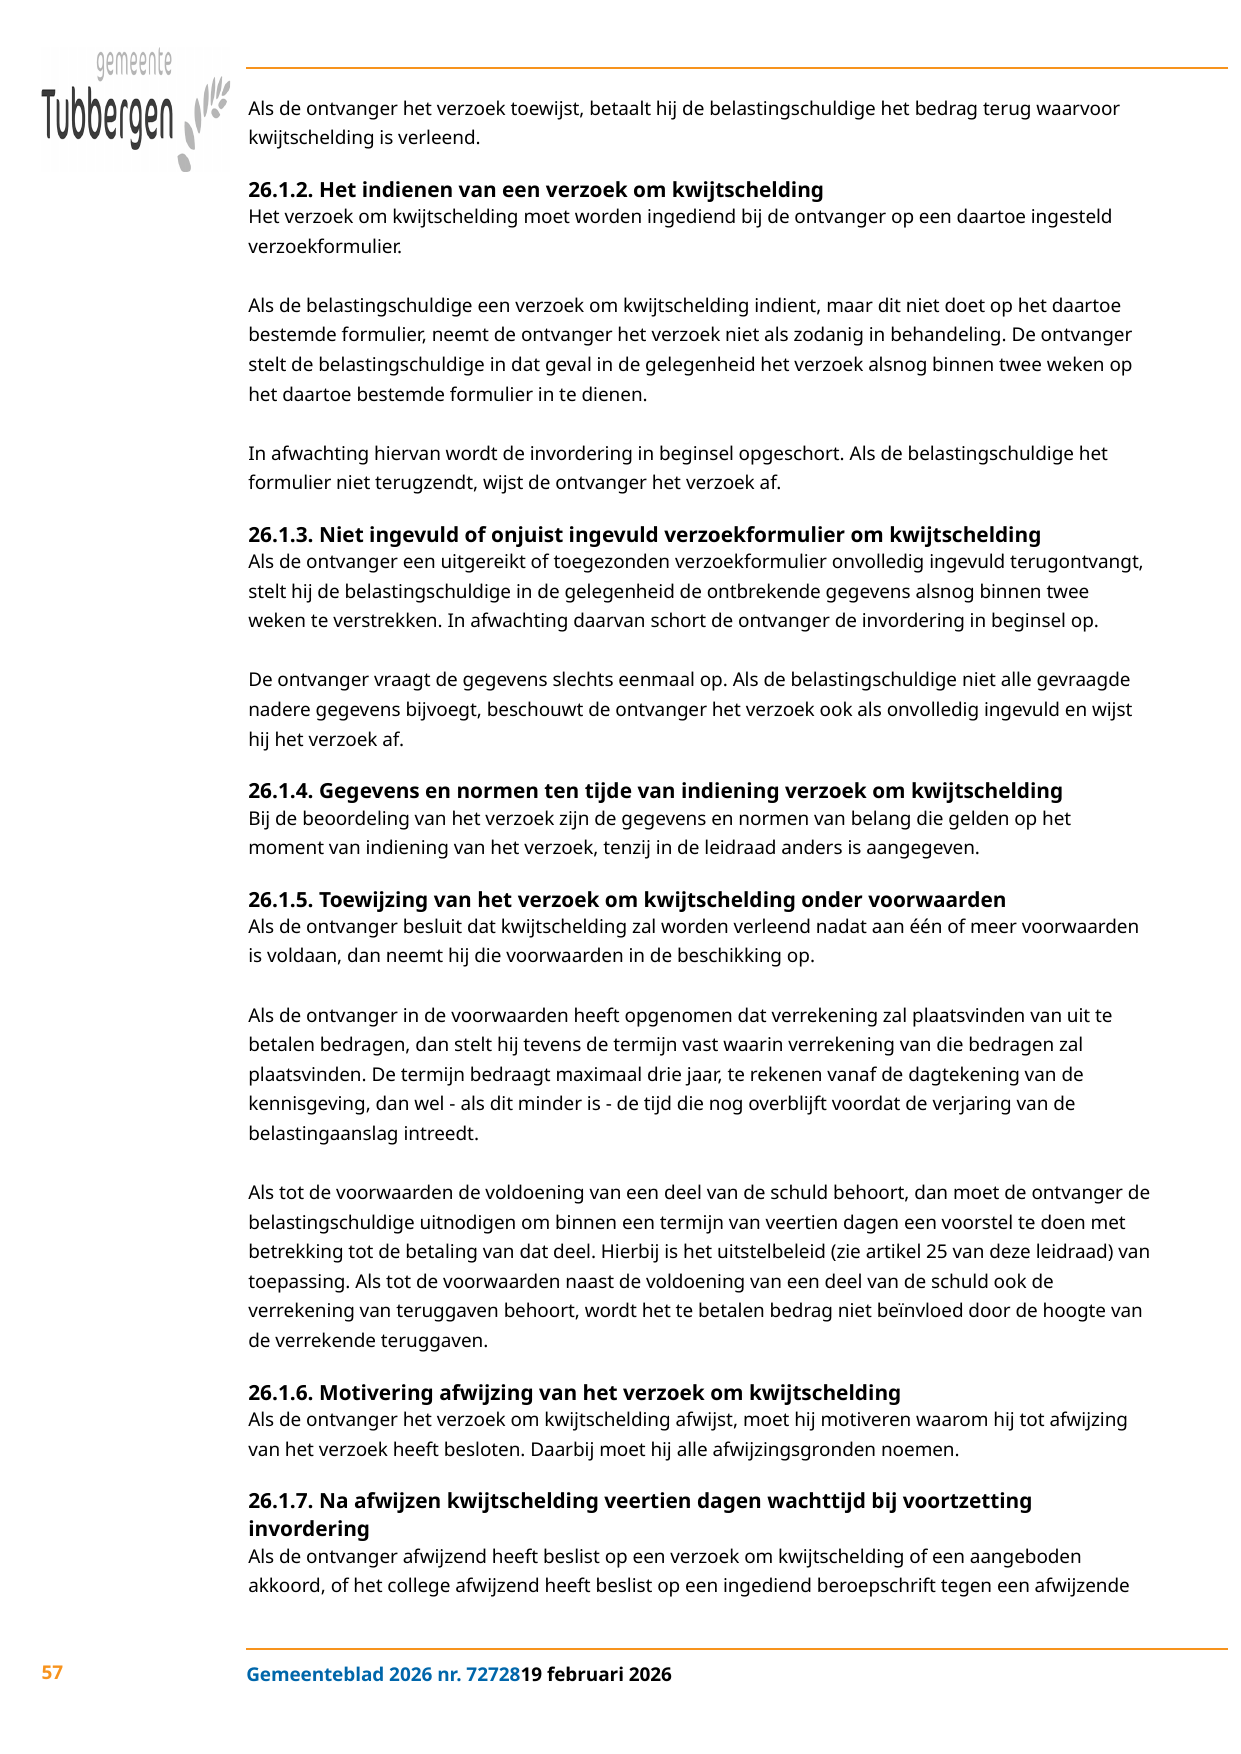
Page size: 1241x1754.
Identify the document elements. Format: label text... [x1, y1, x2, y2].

text Als de ontvanger besluit dat kwijtschelding zal worden verleend nadat aan één of meer voorwaarden is voldaan, dan neemt hij die voorwaarden in de beschikking op. [248, 913, 1152, 968]
text Als de ontvanger het verzoek toewijst, betaalt hij de belastingschuldige het bedrag terug waarvoor kwijtschelding is verleend. [248, 95, 1152, 150]
text De ontvanger vraagt de gegevens slechts eenmaal op. Als de belastingschuldige niet alle gevraagde nadere gegevens bijvoegt, beschouwt de ontvanger het verzoek ook als onvolledig ingevuld en wijst hij het verzoek af. [248, 667, 1152, 752]
text Als de ontvanger afwijzend heeft beslist op een verzoek om kwijtschelding of een aangeboden akkoord, of het college afwijzend heeft beslist op een ingediend beroepschrift tegen een afwijzende [248, 1543, 1152, 1598]
picture [41, 47, 231, 172]
text Het verzoek om kwijtschelding moet worden ingediend bij de ontvanger op een daartoe ingesteld verzoekformulier. [248, 203, 1152, 258]
text Bij de beoordeling van het verzoek zijn de gegevens en normen van belang die gelden op het moment van indiening van het verzoek, tenzij in de leidraad anders is aangegeven. [248, 805, 1152, 860]
text Als de ontvanger een uitgereikt of toegezonden verzoekformulier onvolledig ingevuld terugontvangt, stelt hij de belastingschuldige in de gelegenheid de ontbrekende gegevens alsnog binnen twee weken te verstrekken. In afwachting daarvan schort de ontvanger de invordering in beginsel op. [248, 548, 1152, 633]
text Als de ontvanger het verzoek om kwijtschelding afwijst, moet hij motiveren waarom hij tot afwijzing van het verzoek heeft besloten. Daarbij moet hij alle afwijzingsgronden noemen. [248, 1406, 1152, 1461]
text Als de belastingschuldige een verzoek om kwijtschelding indient, maar dit niet doet op het daartoe bestemde formulier, neemt de ontvanger het verzoek niet als zodanig in behandeling. De ontvanger stelt de belastingschuldige in dat geval in de gelegenheid het verzoek alsnog binnen twee weken op het daartoe bestemde formulier in te dienen. [248, 292, 1152, 406]
text 26.1.3. Niet ingevuld of onjuist ingevuld verzoekformulier om kwijtschelding [248, 520, 1152, 548]
text 26.1.4. Gegevens en normen ten tijde van indiening verzoek om kwijtschelding [248, 776, 1152, 805]
text 26.1.2. Het indienen van een verzoek om kwijtschelding [248, 175, 1152, 203]
text 26.1.7. Na afwijzen kwijtschelding veertien dagen wachttijd bij voortzetting invordering [248, 1486, 1152, 1543]
text 26.1.5. Toewijzing van het verzoek om kwijtschelding onder voorwaarden [248, 885, 1152, 913]
text Als tot de voorwaarden de voldoening van een deel van de schuld behoort, dan moet de ontvanger de belastingschuldige uitnodigen om binnen een termijn van veertien dagen een voorstel te doen met betrekking tot de betaling van dat deel. Hierbij is het uitstelbeleid (zie artikel 25 van deze leidraad) van toepassing. Als tot de voorwaarden naast de voldoening van een deel van de schuld ook de verrekening van teruggaven behoort, wordt het te betalen bedrag niet beïnvloed door de hoogte van de verrekende teruggaven. [248, 1179, 1152, 1353]
text In afwachting hiervan wordt de invordering in beginsel opgeschort. Als de belastingschuldige het formulier niet terugzendt, wijst de ontvanger het verzoek af. [248, 440, 1152, 495]
text 26.1.6. Motivering afwijzing van het verzoek om kwijtschelding [248, 1378, 1152, 1406]
text Als de ontvanger in de voorwaarden heeft opgenomen dat verrekening zal plaatsvinden van uit te betalen bedragen, dan stelt hij tevens de termijn vast waarin verrekening van die bedragen zal plaatsvinden. De termijn bedraagt maximaal drie jaar, te rekenen vanaf de dagtekening van de kennisgeving, dan wel - als dit minder is - de tijd die nog overblijft voordat de verjaring van de belastingaanslag intreedt. [248, 1002, 1152, 1146]
